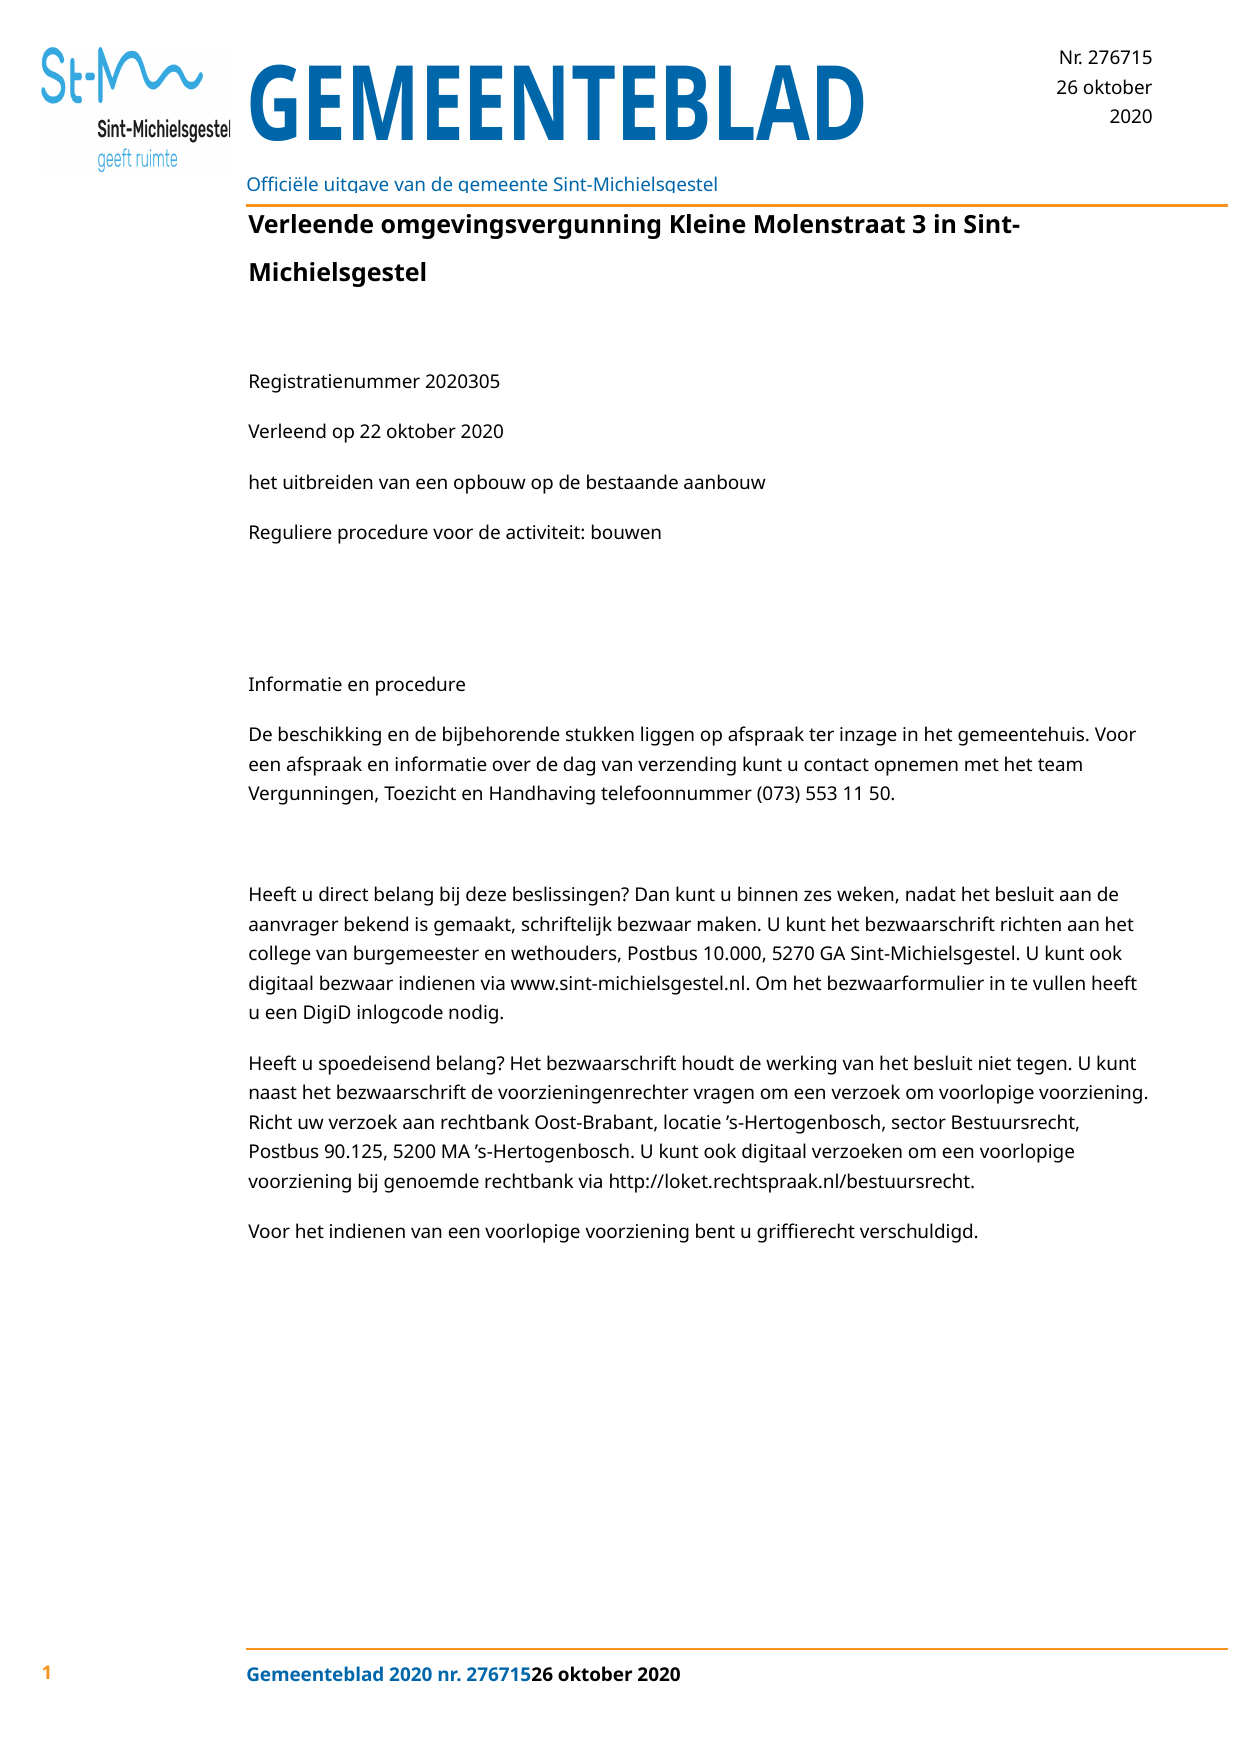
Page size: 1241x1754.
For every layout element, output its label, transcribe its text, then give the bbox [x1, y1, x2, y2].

text het uitbreiden van een opbouw op de bestaande aanbouw [248, 469, 1152, 495]
text Reguliere procedure voor de activiteit: bouwen [248, 519, 1152, 545]
text De beschikking en de bijbehorende stukken liggen op afspraak ter inzage in het gemeentehuis. Voor een afspraak en informatie over de dag van verzending kunt u contact opnemen met het team Vergunningen, Toezicht en Handhaving telefoonnummer (073) 553 11 50. [248, 721, 1152, 806]
text Informatie en procedure [248, 671, 1152, 697]
text Voor het indienen van een voorlopige voorziening bent u griffierecht verschuldigd. [248, 1219, 1152, 1244]
text Registratienummer 2020305 [248, 368, 1152, 394]
picture [41, 47, 231, 172]
text Heeft u direct belang bij deze beslissingen? Dan kunt u binnen zes weken, nadat het besluit aan de aanvrager bekend is gemaakt, schriftelijk bezwaar maken. U kunt het bezwaarschrift richten aan het college van burgemeester en wethouders, Postbus 10.000, 5270 GA Sint-Michielsgestel. U kunt ook digitaal bezwaar indienen via www.sint-michielsgestel.nl. Om het bezwaarformulier in te vullen heeft u een DigiD inlogcode nodig. [248, 881, 1152, 1025]
text Verleend op 22 oktober 2020 [248, 419, 1152, 444]
text Heeft u spoedeisend belang? Het bezwaarschrift houdt de werking van het besluit niet tegen. U kunt naast het bezwaarschrift de voorzieningenrechter vragen om een verzoek om voorlopige voorziening. Richt uw verzoek aan rechtbank Oost-Brabant, locatie ’s-Hertogenbosch, sector Bestuursrecht, Postbus 90.125, 5200 MA ’s-Hertogenbosch. U kunt ook digitaal verzoeken om een voorlopige voorziening bij genoemde rechtbank via http://loket.rechtspraak.nl/bestuursrecht. [248, 1050, 1152, 1194]
text Verleende omgevingsvergunning Kleine Molenstraat 3 in Sint-Michielsgestel [248, 207, 1152, 288]
